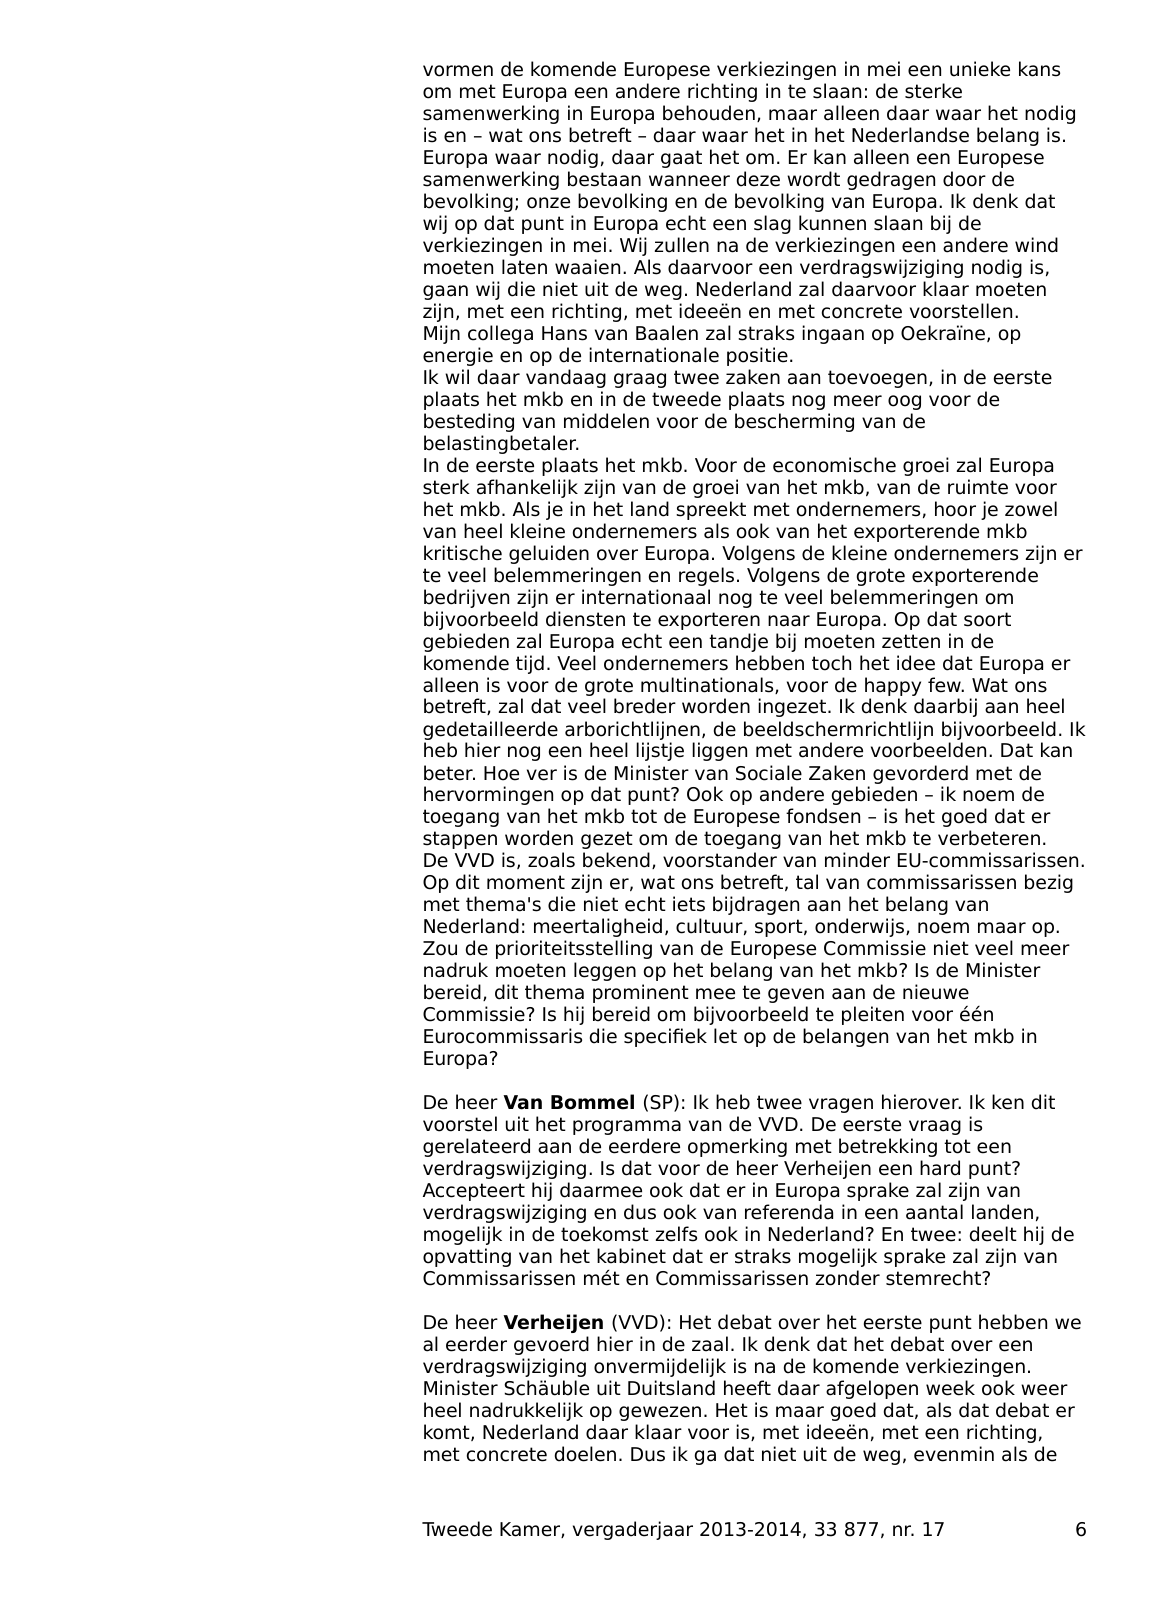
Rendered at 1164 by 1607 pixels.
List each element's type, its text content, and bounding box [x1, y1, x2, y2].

text De heer Verheijen (VVD): Het debat over het eerste punt hebben we al eerder gevoerd hier in de zaal. Ik denk dat het debat over een verdragswijziging onvermijdelijk is na de komende verkiezingen. Minister Schäuble uit Duitsland heeft daar afgelopen week ook weer heel nadrukkelijk op gewezen. Het is maar goed dat, als dat debat er komt, Nederland daar klaar voor is, met ideeën, met een richting, met concrete doelen. Dus ik ga dat niet uit de weg, evenmin als de [422, 1312, 1087, 1466]
text De heer Van Bommel (SP): Ik heb twee vragen hierover. Ik ken dit voorstel uit het programma van de VVD. De eerste vraag is gerelateerd aan de eerdere opmerking met betrekking tot een verdragswijziging. Is dat voor de heer Verheijen een hard punt? Accepteert hij daarmee ook dat er in Europa sprake zal zijn van verdragswijziging en dus ook van referenda in een aantal landen, mogelijk in de toekomst zelfs ook in Nederland? En twee: deelt hij de opvatting van het kabinet dat er straks mogelijk sprake zal zijn van Commissarissen mét en Commissarissen zonder stemrecht? [422, 1092, 1087, 1290]
text Mijn collega Hans van Baalen zal straks ingaan op Oekraïne, op energie en op de internationale positie. [422, 323, 1087, 367]
text Ik wil daar vandaag graag twee zaken aan toevoegen, in de eerste plaats het mkb en in de tweede plaats nog meer oog voor de besteding van middelen voor de bescherming van de belastingbetaler. [422, 367, 1087, 455]
text vormen de komende Europese verkiezingen in mei een unieke kans om met Europa een andere richting in te slaan: de sterke samenwerking in Europa behouden, maar alleen daar waar het nodig is en – wat ons betreft – daar waar het in het Nederlandse belang is. Europa waar nodig, daar gaat het om. Er kan alleen een Europese samenwerking bestaan wanneer deze wordt gedragen door de bevolking; onze bevolking en de bevolking van Europa. Ik denk dat wij op dat punt in Europa echt een slag kunnen slaan bij de verkiezingen in mei. Wij zullen na de verkiezingen een andere wind moeten laten waaien. Als daarvoor een verdragswijziging nodig is, gaan wij die niet uit de weg. Nederland zal daarvoor klaar moeten zijn, met een richting, met ideeën en met concrete voorstellen. [422, 59, 1087, 323]
text De VVD is, zoals bekend, voorstander van minder EU-commissarissen. Op dit moment zijn er, wat ons betreft, tal van commissarissen bezig met thema's die niet echt iets bijdragen aan het belang van Nederland: meertaligheid, cultuur, sport, onderwijs, noem maar op. Zou de prioriteitsstelling van de Europese Commissie niet veel meer nadruk moeten leggen op het belang van het mkb? Is de Minister bereid, dit thema prominent mee te geven aan de nieuwe Commissie? Is hij bereid om bijvoorbeeld te pleiten voor één Eurocommissaris die specifiek let op de belangen van het mkb in Europa? [422, 850, 1087, 1070]
text In de eerste plaats het mkb. Voor de economische groei zal Europa sterk afhankelijk zijn van de groei van het mkb, van de ruimte voor het mkb. Als je in het land spreekt met ondernemers, hoor je zowel van heel kleine ondernemers als ook van het exporterende mkb kritische geluiden over Europa. Volgens de kleine ondernemers zijn er te veel belemmeringen en regels. Volgens de grote exporterende bedrijven zijn er internationaal nog te veel belemmeringen om bijvoorbeeld diensten te exporteren naar Europa. Op dat soort gebieden zal Europa echt een tandje bij moeten zetten in de komende tijd. Veel ondernemers hebben toch het idee dat Europa er alleen is voor de grote multinationals, voor de happy few. Wat ons betreft, zal dat veel breder worden ingezet. Ik denk daarbij aan heel gedetailleerde arborichtlijnen, de beeldschermrichtlijn bijvoorbeeld. Ik heb hier nog een heel lijstje liggen met andere voorbeelden. Dat kan beter. Hoe ver is de Minister van Sociale Zaken gevorderd met de hervormingen op dat punt? Ook op andere gebieden – ik noem de toegang van het mkb tot de Europese fondsen – is het goed dat er stappen worden gezet om de toegang van het mkb te verbeteren. [422, 455, 1087, 850]
